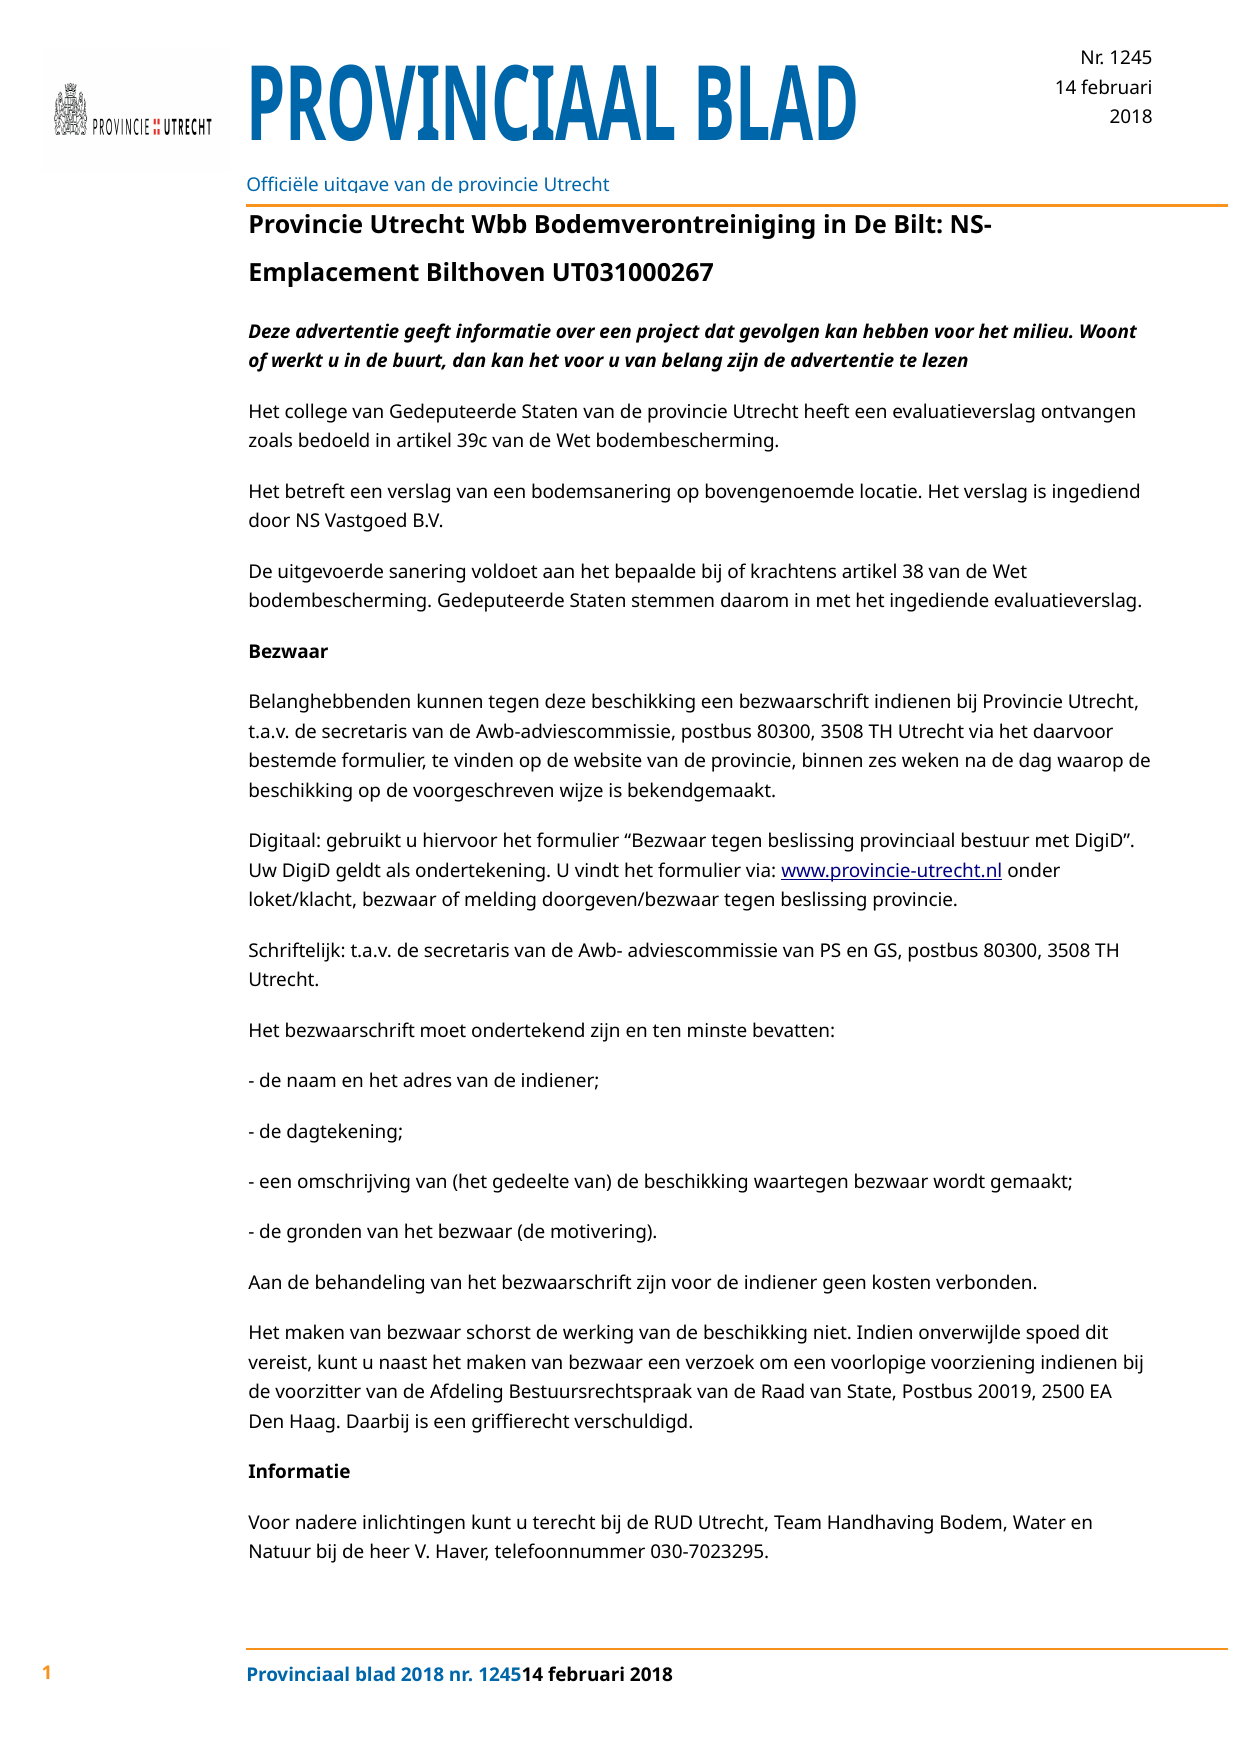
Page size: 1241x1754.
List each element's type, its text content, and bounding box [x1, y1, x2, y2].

text Belanghebbenden kunnen tegen deze beschikking een bezwaarschrift indienen bij Provincie Utrecht, t.a.v. de secretaris van de Awb-adviescommissie, postbus 80300, 3508 TH Utrecht via het daarvoor bestemde formulier, te vinden op de website van de provincie, binnen zes weken na de dag waarop de beschikking op de voorgeschreven wijze is bekendgemaakt. [248, 688, 1152, 803]
text Bezwaar [248, 638, 1152, 664]
text Informatie [248, 1459, 1152, 1484]
text Het bezwaarschrift moet ondertekend zijn en ten minste bevatten: [248, 1017, 1152, 1043]
text Aan de behandeling van het bezwaarschrift zijn voor de indiener geen kosten verbonden. [248, 1269, 1152, 1295]
text Schriftelijk: t.a.v. de secretaris van de Awb- adviescommissie van PS en GS, postbus 80300, 3508 TH Utrecht. [248, 937, 1152, 992]
text - een omschrijving van (het gedeelte van) de beschikking waartegen bezwaar wordt gemaakt; [248, 1168, 1152, 1194]
text Deze advertentie geeft informatie over een project dat gevolgen kan hebben voor het milieu. Woont of werkt u in de buurt, dan kan het voor u van belang zijn de advertentie te lezen [248, 318, 1152, 373]
text Het maken van bezwaar schorst de werking van de beschikking niet. Indien onverwijlde spoed dit vereist, kunt u naast het maken van bezwaar een verzoek om een voorlopige voorziening indienen bij de voorzitter van de Afdeling Bestuursrechtspraak van de Raad van State, Postbus 20019, 2500 EA Den Haag. Daarbij is een griffierecht verschuldigd. [248, 1319, 1152, 1434]
text - de gronden van het bezwaar (de motivering). [248, 1219, 1152, 1244]
text Het college van Gedeputeerde Staten van de provincie Utrecht heeft een evaluatieverslag ontvangen zoals bedoeld in artikel 39c van de Wet bodembescherming. [248, 398, 1152, 453]
text - de dagtekening; [248, 1118, 1152, 1144]
text - de naam en het adres van de indiener; [248, 1067, 1152, 1093]
text De uitgevoerde sanering voldoet aan het bepaalde bij of krachtens artikel 38 van de Wet bodembescherming. Gedeputeerde Staten stemmen daarom in met het ingediende evaluatieverslag. [248, 558, 1152, 613]
text Digitaal: gebruikt u hiervoor het formulier “Bezwaar tegen beslissing provinciaal bestuur met DigiD”. Uw DigiD geldt als ondertekening. U vindt het formulier via: www.provincie-utrecht.nl onder loket/klacht, bezwaar of melding doorgeven/bezwaar tegen beslissing provincie. [248, 827, 1152, 912]
picture [41, 47, 231, 172]
text Provincie Utrecht Wbb Bodemverontreiniging in De Bilt: NS-Emplacement Bilthoven UT031000267 [248, 207, 1152, 288]
text Het betreft een verslag van een bodemsanering op bovengenoemde locatie. Het verslag is ingediend door NS Vastgoed B.V. [248, 478, 1152, 533]
text Voor nadere inlichtingen kunt u terecht bij de RUD Utrecht, Team Handhaving Bodem, Water en Natuur bij de heer V. Haver, telefoonnummer 030-7023295. [248, 1509, 1152, 1564]
